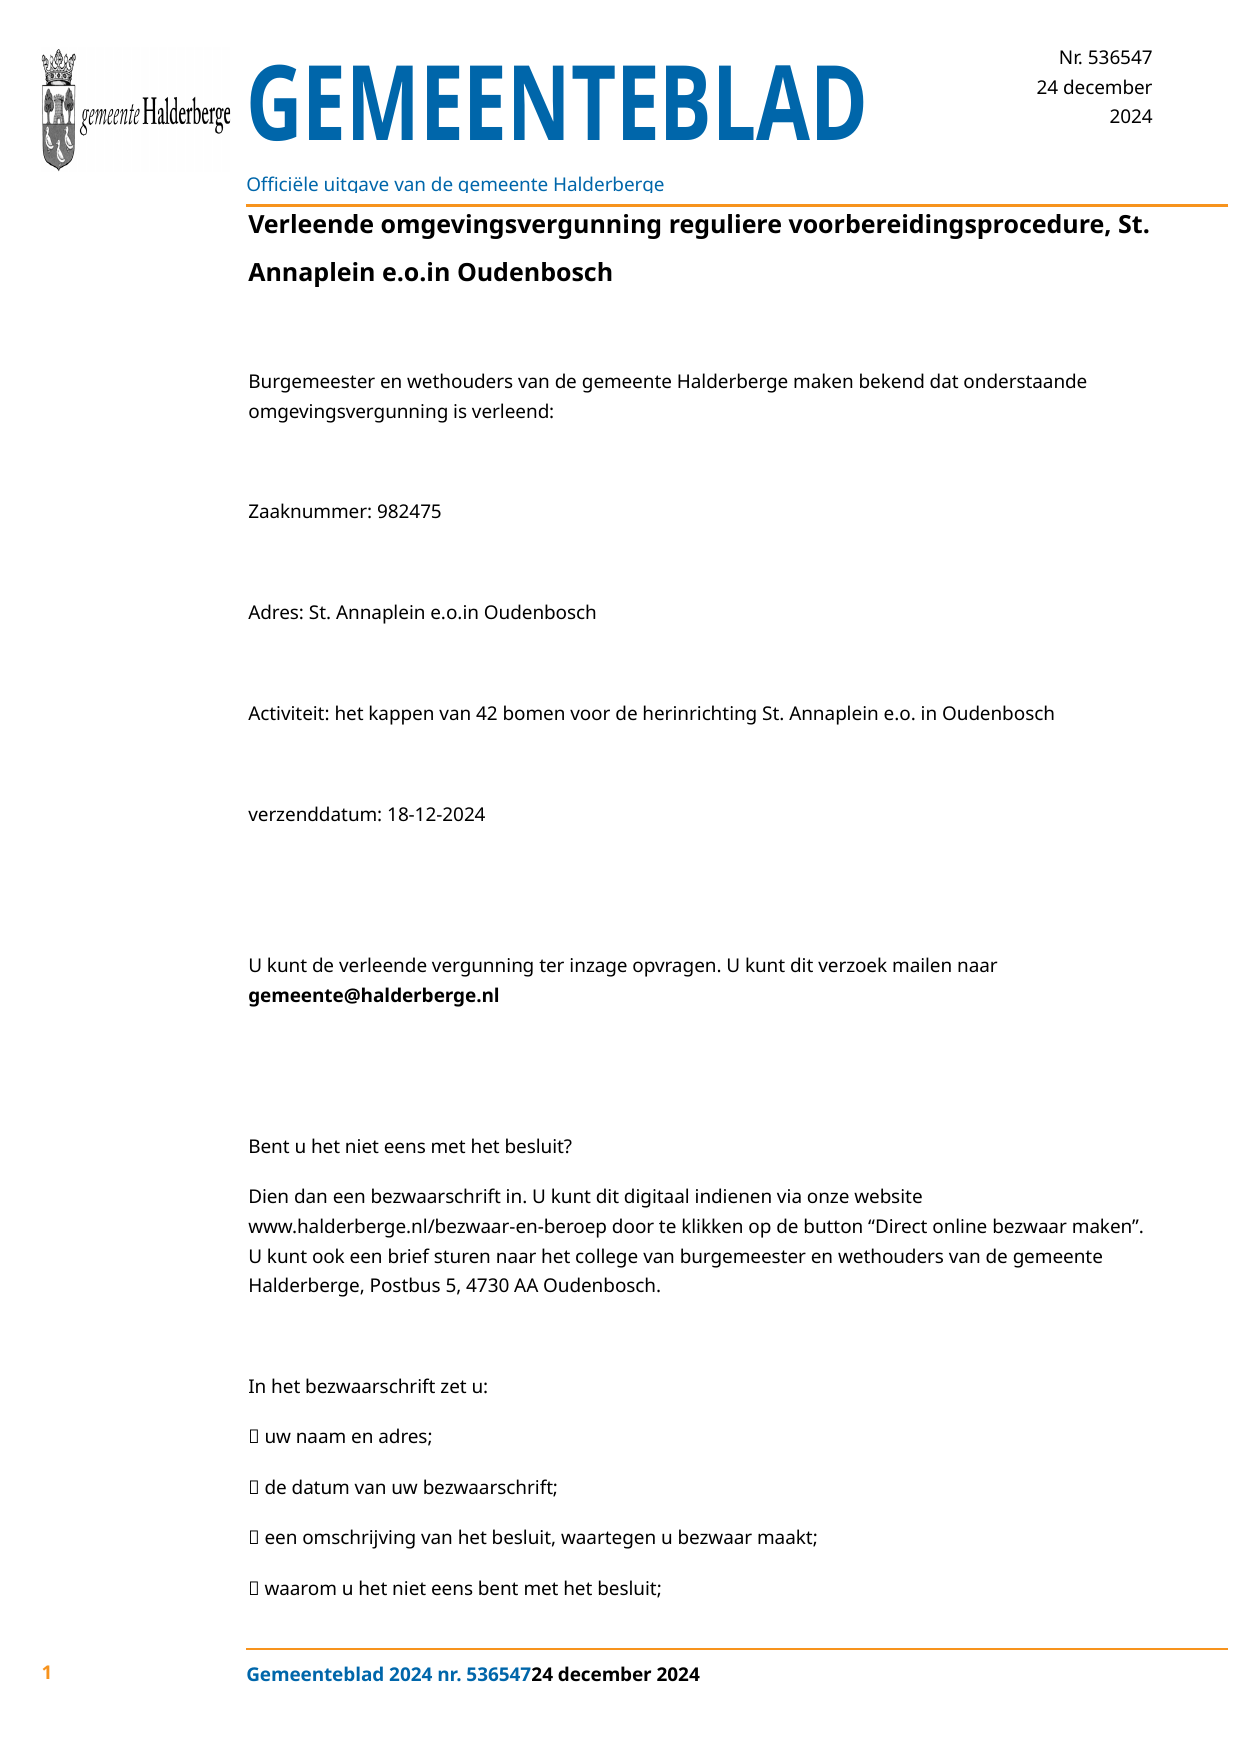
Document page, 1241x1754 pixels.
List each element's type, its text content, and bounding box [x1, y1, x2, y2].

text Adres: St. Annaplein e.o.in Oudenbosch [248, 599, 1152, 625]
text  de datum van uw bezwaarschrift; [248, 1474, 1152, 1500]
text U kunt de verleende vergunning ter inzage opvragen. U kunt dit verzoek mailen naar gemeente@halderberge.nl [248, 952, 1152, 1008]
text Verleende omgevingsvergunning reguliere voorbereidingsprocedure, St. Annaplein e.o.in Oudenbosch [248, 207, 1152, 288]
text Burgemeester en wethouders van de gemeente Halderberge maken bekend dat onderstaande omgevingsvergunning is verleend: [248, 368, 1152, 424]
text In het bezwaarschrift zet u: [248, 1373, 1152, 1399]
text Bent u het niet eens met het besluit? [248, 1133, 1152, 1159]
text Activiteit: het kappen van 42 bomen voor de herinrichting St. Annaplein e.o. in Oudenbosch [248, 700, 1152, 726]
text  een omschrijving van het besluit, waartegen u bezwaar maakt; [248, 1524, 1152, 1550]
text Zaaknummer: 982475 [248, 499, 1152, 524]
text verzenddatum: 18-12-2024 [248, 801, 1152, 827]
picture [41, 47, 231, 172]
text Dien dan een bezwaarschrift in. U kunt dit digitaal indienen via onze website www.halderberge.nl/bezwaar-en-beroep door te klikken op de button “Direct online bezwaar maken”. U kunt ook een brief sturen naar het college van burgemeester en wethouders van de gemeente Halderberge, Postbus 5, 4730 AA Oudenbosch. [248, 1184, 1152, 1298]
text  waarom u het niet eens bent met het besluit; [248, 1575, 1152, 1601]
text  uw naam en adres; [248, 1424, 1152, 1449]
